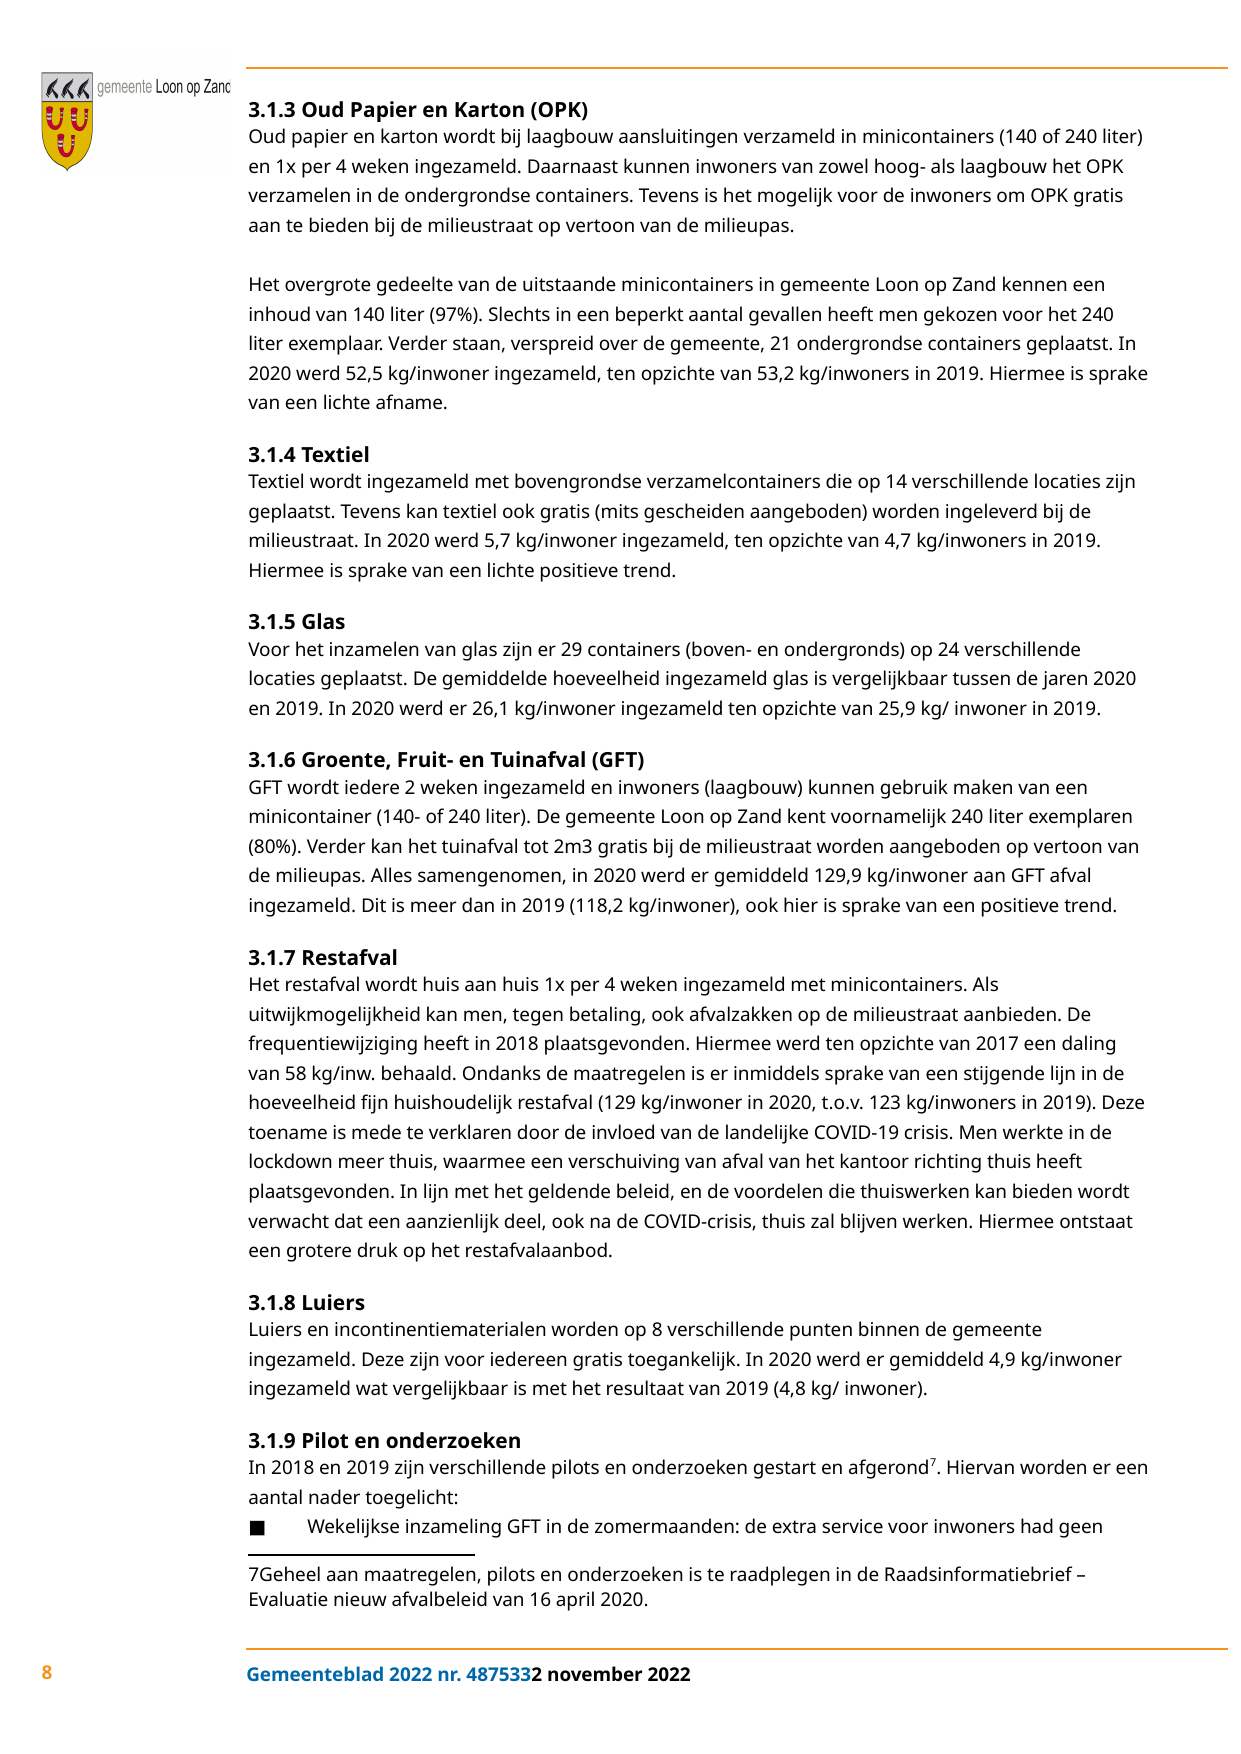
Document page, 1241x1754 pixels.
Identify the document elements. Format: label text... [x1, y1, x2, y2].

text In 2018 en 2019 zijn verschillende pilots en onderzoeken gestart en afgerond. Hiervan worden er een aantal nader toegelicht: [248, 1454, 1152, 1509]
list Wekelijkse inzameling GFT in de zomermaanden: de extra service voor inwoners had geen [248, 1513, 1152, 1539]
text Geheel aan maatregelen, pilots en onderzoeken is te raadplegen in de Raadsinformatiebrief – Evaluatie nieuw afvalbeleid van 16 april 2020. [248, 1561, 1152, 1612]
picture [41, 47, 231, 172]
text Het overgrote gedeelte van de uitstaande minicontainers in gemeente Loon op Zand kennen een inhoud van 140 liter (97%). Slechts in een beperkt aantal gevallen heeft men gekozen voor het 240 liter exemplaar. Verder staan, verspreid over de gemeente, 21 ondergrondse containers geplaatst. In 2020 werd 52,5 kg/inwoner ingezameld, ten opzichte van 53,2 kg/inwoners in 2019. Hiermee is sprake van een lichte afname. [248, 271, 1152, 415]
text 3.1.5 Glas [248, 607, 1152, 636]
text 3.1.8 Luiers [248, 1288, 1152, 1316]
text Luiers en incontinentiematerialen worden op 8 verschillende punten binnen de gemeente ingezameld. Deze zijn voor iedereen gratis toegankelijk. In 2020 werd er gemiddeld 4,9 kg/inwoner ingezameld wat vergelijkbaar is met het resultaat van 2019 (4,8 kg/ inwoner). [248, 1316, 1152, 1401]
text Textiel wordt ingezameld met bovengrondse verzamelcontainers die op 14 verschillende locaties zijn geplaatst. Tevens kan textiel ook gratis (mits gescheiden aangeboden) worden ingeleverd bij de milieustraat. In 2020 werd 5,7 kg/inwoner ingezameld, ten opzichte van 4,7 kg/inwoners in 2019. Hiermee is sprake van een lichte positieve trend. [248, 468, 1152, 583]
text 3.1.9 Pilot en onderzoeken [248, 1426, 1152, 1454]
text 3.1.4 Textiel [248, 440, 1152, 468]
text 3.1.7 Restafval [248, 943, 1152, 971]
text Het restafval wordt huis aan huis 1x per 4 weken ingezameld met minicontainers. Als uitwijkmogelijkheid kan men, tegen betaling, ook afvalzakken op de milieustraat aanbieden. De frequentiewijziging heeft in 2018 plaatsgevonden. Hiermee werd ten opzichte van 2017 een daling van 58 kg/inw. behaald. Ondanks de maatregelen is er inmiddels sprake van een stijgende lijn in de hoeveelheid fijn huishoudelijk restafval (129 kg/inwoner in 2020, t.o.v. 123 kg/inwoners in 2019). Deze toename is mede te verklaren door de invloed van de landelijke COVID-19 crisis. Men werkte in de lockdown meer thuis, waarmee een verschuiving van afval van het kantoor richting thuis heeft plaatsgevonden. In lijn met het geldende beleid, en de voordelen die thuiswerken kan bieden wordt verwacht dat een aanzienlijk deel, ook na de COVID-crisis, thuis zal blijven werken. Hiermee ontstaat een grotere druk op het restafvalaanbod. [248, 971, 1152, 1263]
text 3.1.6 Groente, Fruit- en Tuinafval (GFT) [248, 746, 1152, 774]
text GFT wordt iedere 2 weken ingezameld en inwoners (laagbouw) kunnen gebruik maken van een minicontainer (140- of 240 liter). De gemeente Loon op Zand kent voornamelijk 240 liter exemplaren (80%). Verder kan het tuinafval tot 2m3 gratis bij de milieustraat worden aangeboden op vertoon van de milieupas. Alles samengenomen, in 2020 werd er gemiddeld 129,9 kg/inwoner aan GFT afval ingezameld. Dit is meer dan in 2019 (118,2 kg/inwoner), ook hier is sprake van een positieve trend. [248, 774, 1152, 918]
text Voor het inzamelen van glas zijn er 29 containers (boven- en ondergronds) op 24 verschillende locaties geplaatst. De gemiddelde hoeveelheid ingezameld glas is vergelijkbaar tussen de jaren 2020 en 2019. In 2020 werd er 26,1 kg/inwoner ingezameld ten opzichte van 25,9 kg/ inwoner in 2019. [248, 636, 1152, 721]
text 3.1.3 Oud Papier en Karton (OPK) [248, 95, 1152, 123]
text Oud papier en karton wordt bij laagbouw aansluitingen verzameld in minicontainers (140 of 240 liter) en 1x per 4 weken ingezameld. Daarnaast kunnen inwoners van zowel hoog- als laagbouw het OPK verzamelen in de ondergrondse containers. Tevens is het mogelijk voor de inwoners om OPK gratis aan te bieden bij de milieustraat op vertoon van de milieupas. [248, 123, 1152, 238]
